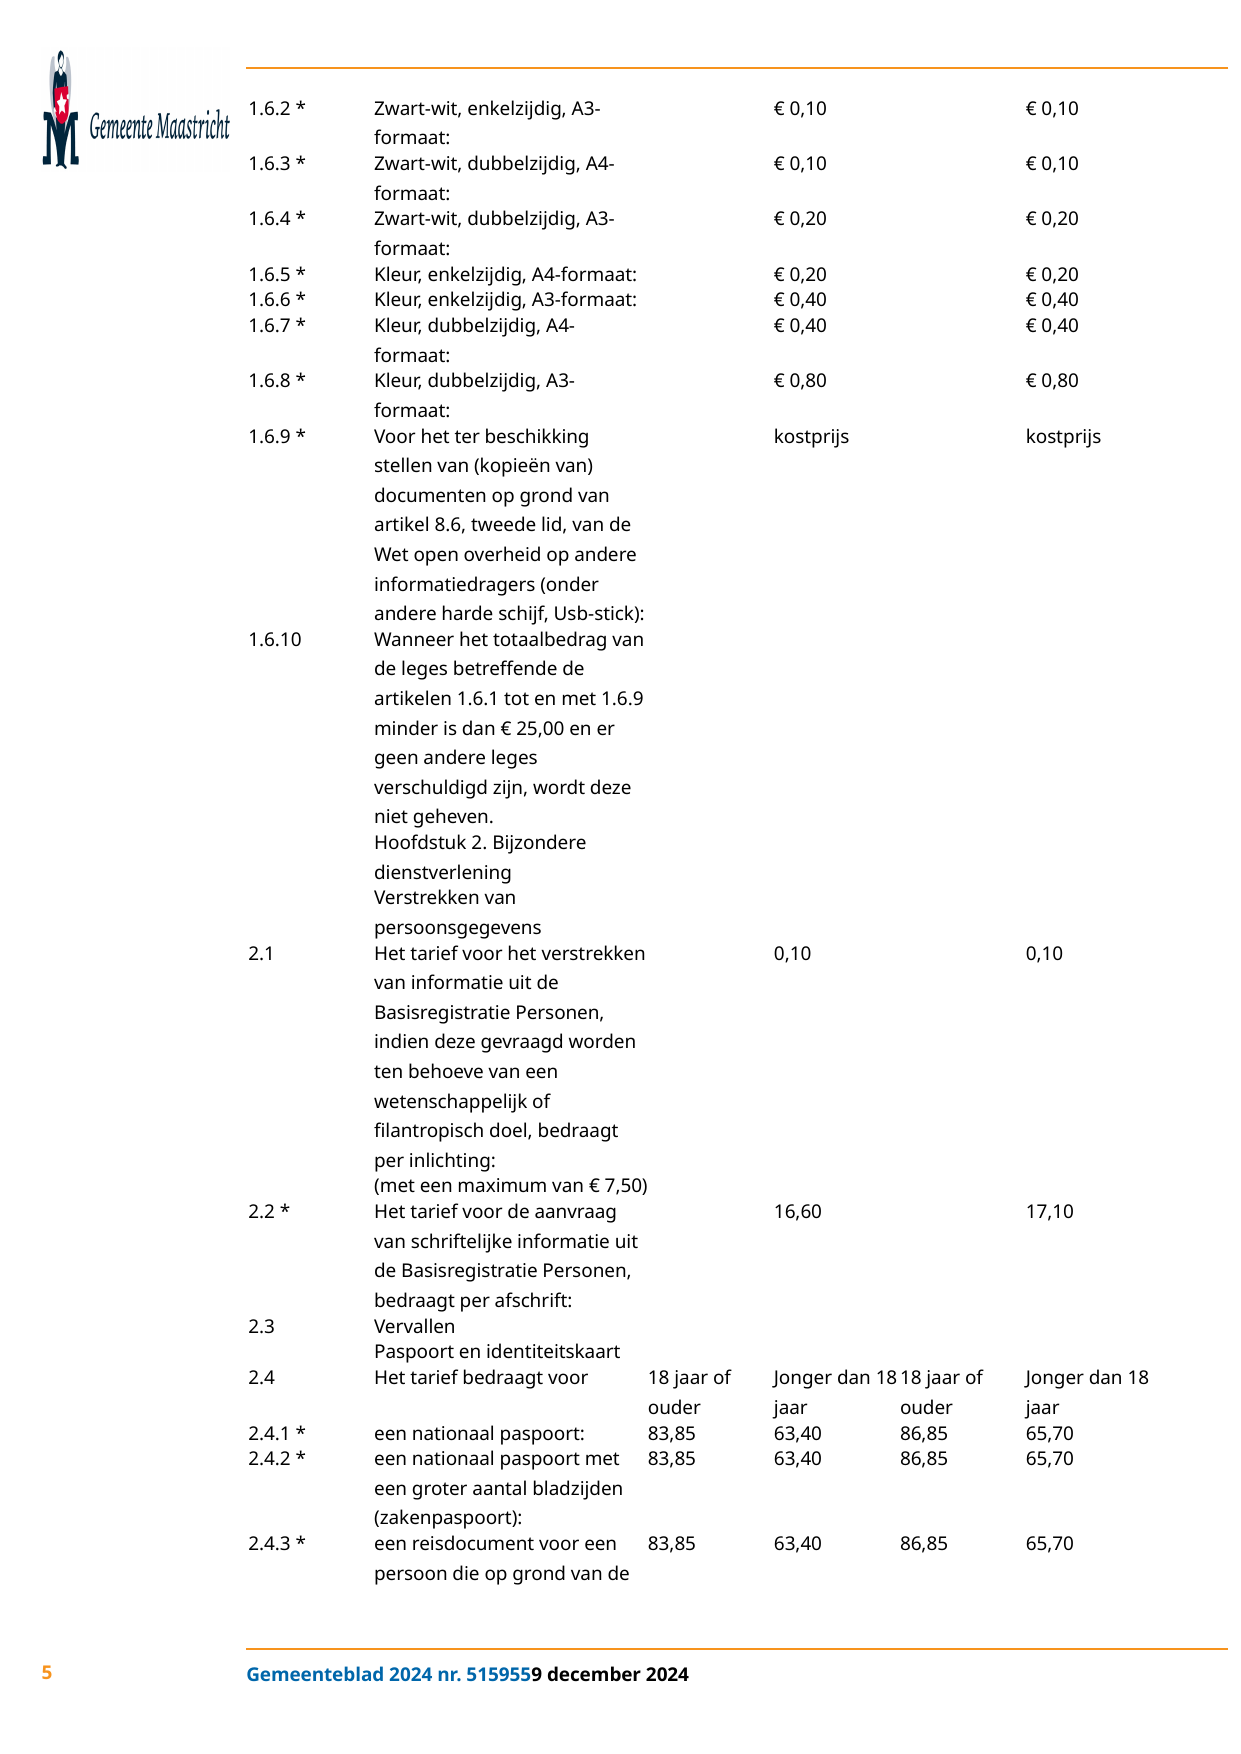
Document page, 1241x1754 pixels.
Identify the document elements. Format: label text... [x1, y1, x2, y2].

table_cell [900, 312, 1026, 367]
picture [41, 47, 231, 172]
table_cell [900, 1313, 1026, 1339]
table_cell [774, 1339, 900, 1364]
table_cell Kleur, enkelzijdig, A3-formaat: [374, 286, 648, 312]
table_cell [900, 829, 1026, 884]
table_cell [648, 1339, 774, 1364]
table_cell 63,40 [774, 1420, 900, 1445]
table_cell Zwart-wit, dubbelzijdig, A4-formaat: [374, 150, 648, 205]
table_cell Hoofdstuk 2. Bijzondere dienstverlening [374, 829, 648, 884]
table_cell 1.6.4 * [248, 205, 374, 261]
table_cell Jonger dan 18 jaar [1026, 1364, 1152, 1420]
table_cell 16,60 [774, 1199, 900, 1313]
table_cell Paspoort en identiteitskaart [374, 1339, 648, 1364]
table_cell 2.1 [248, 940, 374, 1173]
table_cell 2.4.2 * [248, 1445, 374, 1530]
table_cell Het tarief bedraagt voor [374, 1364, 648, 1420]
table_cell Kleur, dubbelzijdig, A4-formaat: [374, 312, 648, 367]
table_cell [900, 205, 1026, 261]
table_cell 2.4.3 * [248, 1530, 374, 1586]
table_cell een nationaal paspoort: [374, 1420, 648, 1445]
table_cell [648, 95, 774, 150]
table_cell Zwart-wit, dubbelzijdig, A3-formaat: [374, 205, 648, 261]
table_cell kostprijs [1026, 423, 1152, 626]
table_cell een nationaal paspoort met een groter aantal bladzijden (zakenpaspoort): [374, 1445, 648, 1530]
table_cell Kleur, dubbelzijdig, A3-formaat: [374, 368, 648, 423]
table_cell 2.4.1 * [248, 1420, 374, 1445]
table_cell [1026, 626, 1152, 829]
table_cell kostprijs [774, 423, 900, 626]
table_cell 83,85 [648, 1530, 774, 1586]
table_cell 1.6.10 [248, 626, 374, 829]
table_cell € 0,40 [1026, 286, 1152, 312]
table_cell [648, 150, 774, 205]
table_cell 65,70 [1026, 1420, 1152, 1445]
table_cell 63,40 [774, 1530, 900, 1586]
table_cell [648, 1199, 774, 1313]
table_cell [248, 885, 374, 940]
table_cell Voor het ter beschikking stellen van (kopieën van) documenten op grond van artikel 8.6, tweede lid, van de Wet open overheid op andere informatiedragers (onder andere harde schijf, Usb-stick): [374, 423, 648, 626]
table_cell 2.3 [248, 1313, 374, 1339]
table_cell 0,10 [1026, 940, 1152, 1173]
table_cell [774, 885, 900, 940]
table_cell [900, 940, 1026, 1173]
table_cell 86,85 [900, 1420, 1026, 1445]
table_cell [648, 286, 774, 312]
table_cell [248, 829, 374, 884]
table_cell [648, 940, 774, 1173]
table_cell [900, 150, 1026, 205]
table_cell [1026, 1313, 1152, 1339]
table_cell 1.6.9 * [248, 423, 374, 626]
table_cell [248, 1173, 374, 1198]
table_cell Kleur, enkelzijdig, A4-formaat: [374, 261, 648, 286]
table_cell 18 jaar of ouder [900, 1364, 1026, 1420]
table_cell een reisdocument voor een persoon die op grond van de [374, 1530, 648, 1586]
table_cell Wanneer het totaalbedrag van de leges betreffende de artikelen 1.6.1 tot en met 1.6.9 minder is dan € 25,00 en er geen andere leges verschuldigd zijn, wordt deze niet geheven. [374, 626, 648, 829]
table_cell 1.6.6 * [248, 286, 374, 312]
table_cell [1026, 885, 1152, 940]
table_cell Zwart-wit, enkelzijdig, A3-formaat: [374, 95, 648, 150]
table_cell [1026, 829, 1152, 884]
table_cell € 0,20 [774, 205, 900, 261]
table_cell € 0,10 [1026, 95, 1152, 150]
table_cell 63,40 [774, 1445, 900, 1530]
table_cell Jonger dan 18 jaar [774, 1364, 900, 1420]
table_cell [248, 1339, 374, 1364]
table_cell 17,10 [1026, 1199, 1152, 1313]
table_cell [648, 205, 774, 261]
table_cell 2.4 [248, 1364, 374, 1420]
table_cell [774, 1173, 900, 1198]
table_cell € 0,40 [774, 286, 900, 312]
table_cell € 0,10 [774, 150, 900, 205]
table_cell 1.6.3 * [248, 150, 374, 205]
table_cell 2.2 * [248, 1199, 374, 1313]
table_cell Het tarief voor de aanvraag van schriftelijke informatie uit de Basisregistratie Personen, bedraagt per afschrift: [374, 1199, 648, 1313]
table_cell [648, 1173, 774, 1198]
table_cell [648, 368, 774, 423]
table_cell € 0,40 [774, 312, 900, 367]
table_cell € 0,20 [1026, 205, 1152, 261]
table_cell 1.6.7 * [248, 312, 374, 367]
table_cell [900, 423, 1026, 626]
table_cell [774, 829, 900, 884]
table_cell 1.6.8 * [248, 368, 374, 423]
table_cell [900, 1199, 1026, 1313]
table_cell 0,10 [774, 940, 900, 1173]
table_cell 83,85 [648, 1420, 774, 1445]
table_cell [900, 626, 1026, 829]
table_cell € 0,80 [774, 368, 900, 423]
table_cell 86,85 [900, 1530, 1026, 1586]
table_cell [648, 261, 774, 286]
table_cell 65,70 [1026, 1530, 1152, 1586]
table_cell € 0,10 [774, 95, 900, 150]
table_cell € 0,20 [774, 261, 900, 286]
table_cell [900, 1339, 1026, 1364]
table_cell € 0,40 [1026, 312, 1152, 367]
table_cell [900, 95, 1026, 150]
table_cell [900, 885, 1026, 940]
table_cell [900, 368, 1026, 423]
table_cell 1.6.2 * [248, 95, 374, 150]
table_cell € 0,20 [1026, 261, 1152, 286]
table_cell € 0,10 [1026, 150, 1152, 205]
table_cell (met een maximum van € 7,50) [374, 1173, 648, 1198]
table_cell [648, 423, 774, 626]
table_cell [648, 626, 774, 829]
table_cell Vervallen [374, 1313, 648, 1339]
table_cell [900, 286, 1026, 312]
table_cell € 0,80 [1026, 368, 1152, 423]
table_cell [900, 1173, 1026, 1198]
table_cell [900, 261, 1026, 286]
table_cell [648, 1313, 774, 1339]
table_cell [1026, 1339, 1152, 1364]
table_cell [1026, 1173, 1152, 1198]
table_cell Verstrekken van persoonsgegevens [374, 885, 648, 940]
table_cell 65,70 [1026, 1445, 1152, 1530]
table_cell [648, 312, 774, 367]
table_cell 83,85 [648, 1445, 774, 1530]
table_cell 18 jaar of ouder [648, 1364, 774, 1420]
table_cell [648, 829, 774, 884]
table_cell 1.6.5 * [248, 261, 374, 286]
table_cell [774, 626, 900, 829]
table_cell 86,85 [900, 1445, 1026, 1530]
table_cell [648, 885, 774, 940]
table_cell [774, 1313, 900, 1339]
table_cell Het tarief voor het verstrekken van informatie uit de Basisregistratie Personen, indien deze gevraagd worden ten behoeve van een wetenschappelijk of filantropisch doel, bedraagt per inlichting: [374, 940, 648, 1173]
